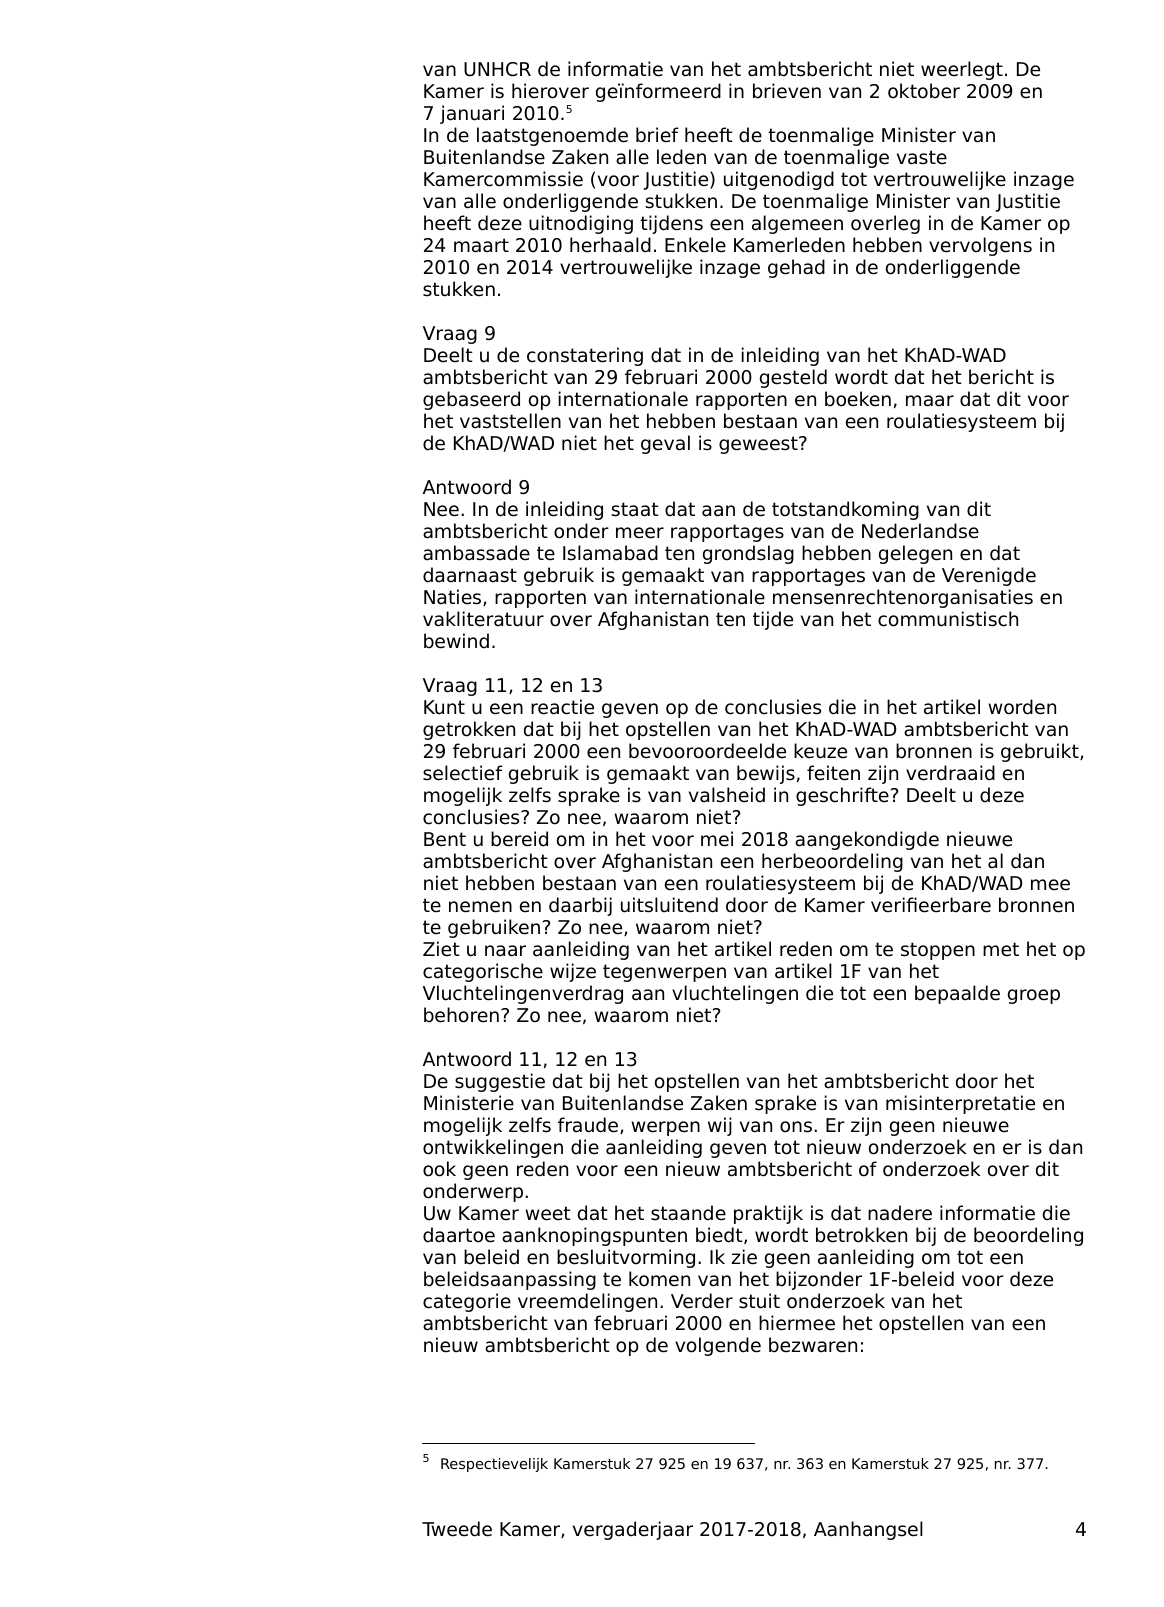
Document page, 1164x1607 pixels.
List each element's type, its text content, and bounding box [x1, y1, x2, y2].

text Uw Kamer weet dat het staande praktijk is dat nadere informatie die daartoe aanknopingspunten biedt, wordt betrokken bij de beoordeling van beleid en besluitvorming. Ik zie geen aanleiding om tot een beleidsaanpassing te komen van het bijzonder 1F-beleid voor deze categorie vreemdelingen. Verder stuit onderzoek van het ambtsbericht van februari 2000 en hiermee het opstellen van een nieuw ambtsbericht op de volgende bezwaren: [422, 1203, 1087, 1357]
text Bent u bereid om in het voor mei 2018 aangekondigde nieuwe ambtsbericht over Afghanistan een herbeoordeling van het al dan niet hebben bestaan van een roulatiesysteem bij de KhAD/WAD mee te nemen en daarbij uitsluitend door de Kamer verifieerbare bronnen te gebruiken? Zo nee, waarom niet? [422, 829, 1087, 939]
text Respectievelijk Kamerstuk 27 925 en 19 637, nr. 363 en Kamerstuk 27 925, nr. 377. [422, 1452, 1087, 1474]
text In de laatstgenoemde brief heeft de toenmalige Minister van Buitenlandse Zaken alle leden van de toenmalige vaste Kamercommissie (voor Justitie) uitgenodigd tot vertrouwelijke inzage van alle onderliggende stukken. De toenmalige Minister van Justitie heeft deze uitnodiging tijdens een algemeen overleg in de Kamer op 24 maart 2010 herhaald. Enkele Kamerleden hebben vervolgens in 2010 en 2014 vertrouwelijke inzage gehad in de onderliggende stukken. [422, 125, 1087, 301]
text Antwoord 11, 12 en 13 [422, 1049, 1087, 1071]
text Antwoord 9 [422, 477, 1087, 499]
text Deelt u de constatering dat in de inleiding van het KhAD-WAD ambtsbericht van 29 februari 2000 gesteld wordt dat het bericht is gebaseerd op internationale rapporten en boeken, maar dat dit voor het vaststellen van het hebben bestaan van een roulatiesysteem bij de KhAD/WAD niet het geval is geweest? [422, 345, 1087, 455]
text Vraag 9 [422, 323, 1087, 345]
text Ziet u naar aanleiding van het artikel reden om te stoppen met het op categorische wijze tegenwerpen van artikel 1F van het Vluchtelingenverdrag aan vluchtelingen die tot een bepaalde groep behoren? Zo nee, waarom niet? [422, 939, 1087, 1027]
text Vraag 11, 12 en 13 [422, 675, 1087, 697]
text De suggestie dat bij het opstellen van het ambtsbericht door het Ministerie van Buitenlandse Zaken sprake is van misinterpretatie en mogelijk zelfs fraude, werpen wij van ons. Er zijn geen nieuwe ontwikkelingen die aanleiding geven tot nieuw onderzoek en er is dan ook geen reden voor een nieuw ambtsbericht of onderzoek over dit onderwerp. [422, 1071, 1087, 1203]
text van UNHCR de informatie van het ambtsbericht niet weerlegt. De Kamer is hierover geïnformeerd in brieven van 2 oktober 2009 en 7 januari 2010. [422, 59, 1087, 125]
text Kunt u een reactie geven op de conclusies die in het artikel worden getrokken dat bij het opstellen van het KhAD-WAD ambtsbericht van 29 februari 2000 een bevooroordeelde keuze van bronnen is gebruikt, selectief gebruik is gemaakt van bewijs, feiten zijn verdraaid en mogelijk zelfs sprake is van valsheid in geschrifte? Deelt u deze conclusies? Zo nee, waarom niet? [422, 697, 1087, 829]
text Nee. In de inleiding staat dat aan de totstandkoming van dit ambtsbericht onder meer rapportages van de Nederlandse ambassade te Islamabad ten grondslag hebben gelegen en dat daarnaast gebruik is gemaakt van rapportages van de Verenigde Naties, rapporten van internationale mensenrechtenorganisaties en vakliteratuur over Afghanistan ten tijde van het communistisch bewind. [422, 499, 1087, 653]
